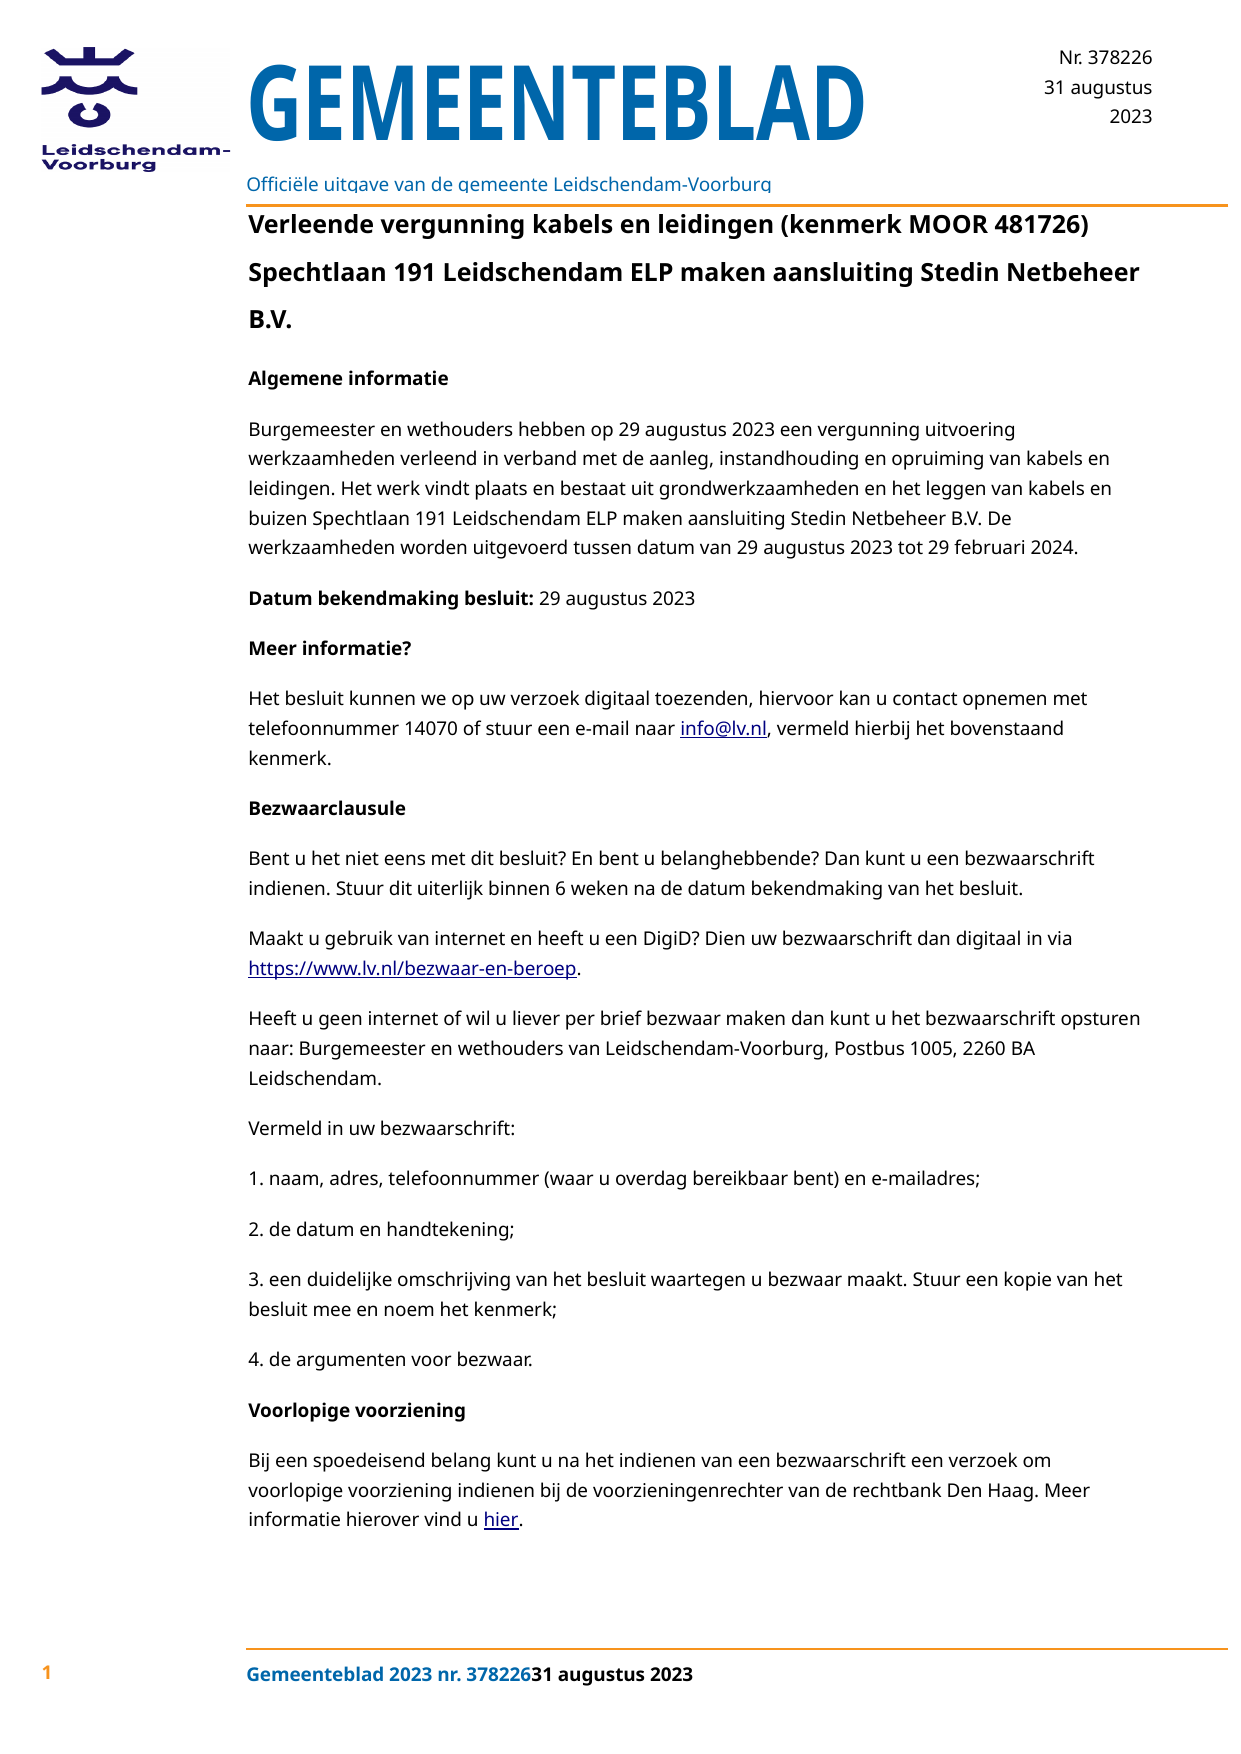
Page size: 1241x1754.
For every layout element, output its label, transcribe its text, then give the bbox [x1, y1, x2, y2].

text Bent u het niet eens met dit besluit? En bent u belanghebbende? Dan kunt u een bezwaarschrift indienen. Stuur dit uiterlijk binnen 6 weken na de datum bekendmaking van het besluit. [248, 846, 1152, 901]
text 1. naam, adres, telefoonnummer (waar u overdag bereikbaar bent) en e-mailadres; [248, 1166, 1152, 1191]
text 3. een duidelijke omschrijving van het besluit waartegen u bezwaar maakt. Stuur een kopie van het besluit mee en noem het kenmerk; [248, 1266, 1152, 1322]
text Verleende vergunning kabels en leidingen (kenmerk MOOR 481726) Spechtlaan 191 Leidschendam ELP maken aansluiting Stedin Netbeheer B.V. [248, 207, 1152, 336]
text Meer informatie? [248, 635, 1152, 661]
text Vermeld in uw bezwaarschrift: [248, 1115, 1152, 1141]
text Bij een spoedeisend belang kunt u na het indienen van een bezwaarschrift een verzoek om voorlopige voorziening indienen bij de voorzieningenrechter van de rechtbank Den Haag. Meer informatie hierover vind u hier. [248, 1447, 1152, 1532]
text 4. de argumenten voor bezwaar. [248, 1346, 1152, 1372]
text Heeft u geen internet of wil u liever per brief bezwaar maken dan kunt u het bezwaarschrift opsturen naar: Burgemeester en wethouders van Leidschendam-Voorburg, Postbus 1005, 2260 BA Leidschendam. [248, 1006, 1152, 1090]
picture [41, 47, 231, 172]
text Burgemeester en wethouders hebben op 29 augustus 2023 een vergunning uitvoering werkzaamheden verleend in verband met de aanleg, instandhouding en opruiming van kabels en leidingen. Het werk vindt plaats en bestaat uit grondwerkzaamheden en het leggen van kabels en buizen Spechtlaan 191 Leidschendam ELP maken aansluiting Stedin Netbeheer B.V. De werkzaamheden worden uitgevoerd tussen datum van 29 augustus 2023 tot 29 februari 2024. [248, 416, 1152, 560]
text Voorlopige voorziening [248, 1397, 1152, 1422]
text Het besluit kunnen we op uw verzoek digitaal toezenden, hiervoor kan u contact opnemen met telefoonnummer 14070 of stuur een e-mail naar info@lv.nl, vermeld hierbij het bovenstaand kenmerk. [248, 686, 1152, 770]
text Maakt u gebruik van internet en heeft u een DigiD? Dien uw bezwaarschrift dan digitaal in via https://www.lv.nl/bezwaar-en-beroep. [248, 926, 1152, 981]
text Datum bekendmaking besluit: 29 augustus 2023 [248, 585, 1152, 610]
text Algemene informatie [248, 366, 1152, 391]
text Bezwaarclausule [248, 795, 1152, 821]
text 2. de datum en handtekening; [248, 1216, 1152, 1242]
